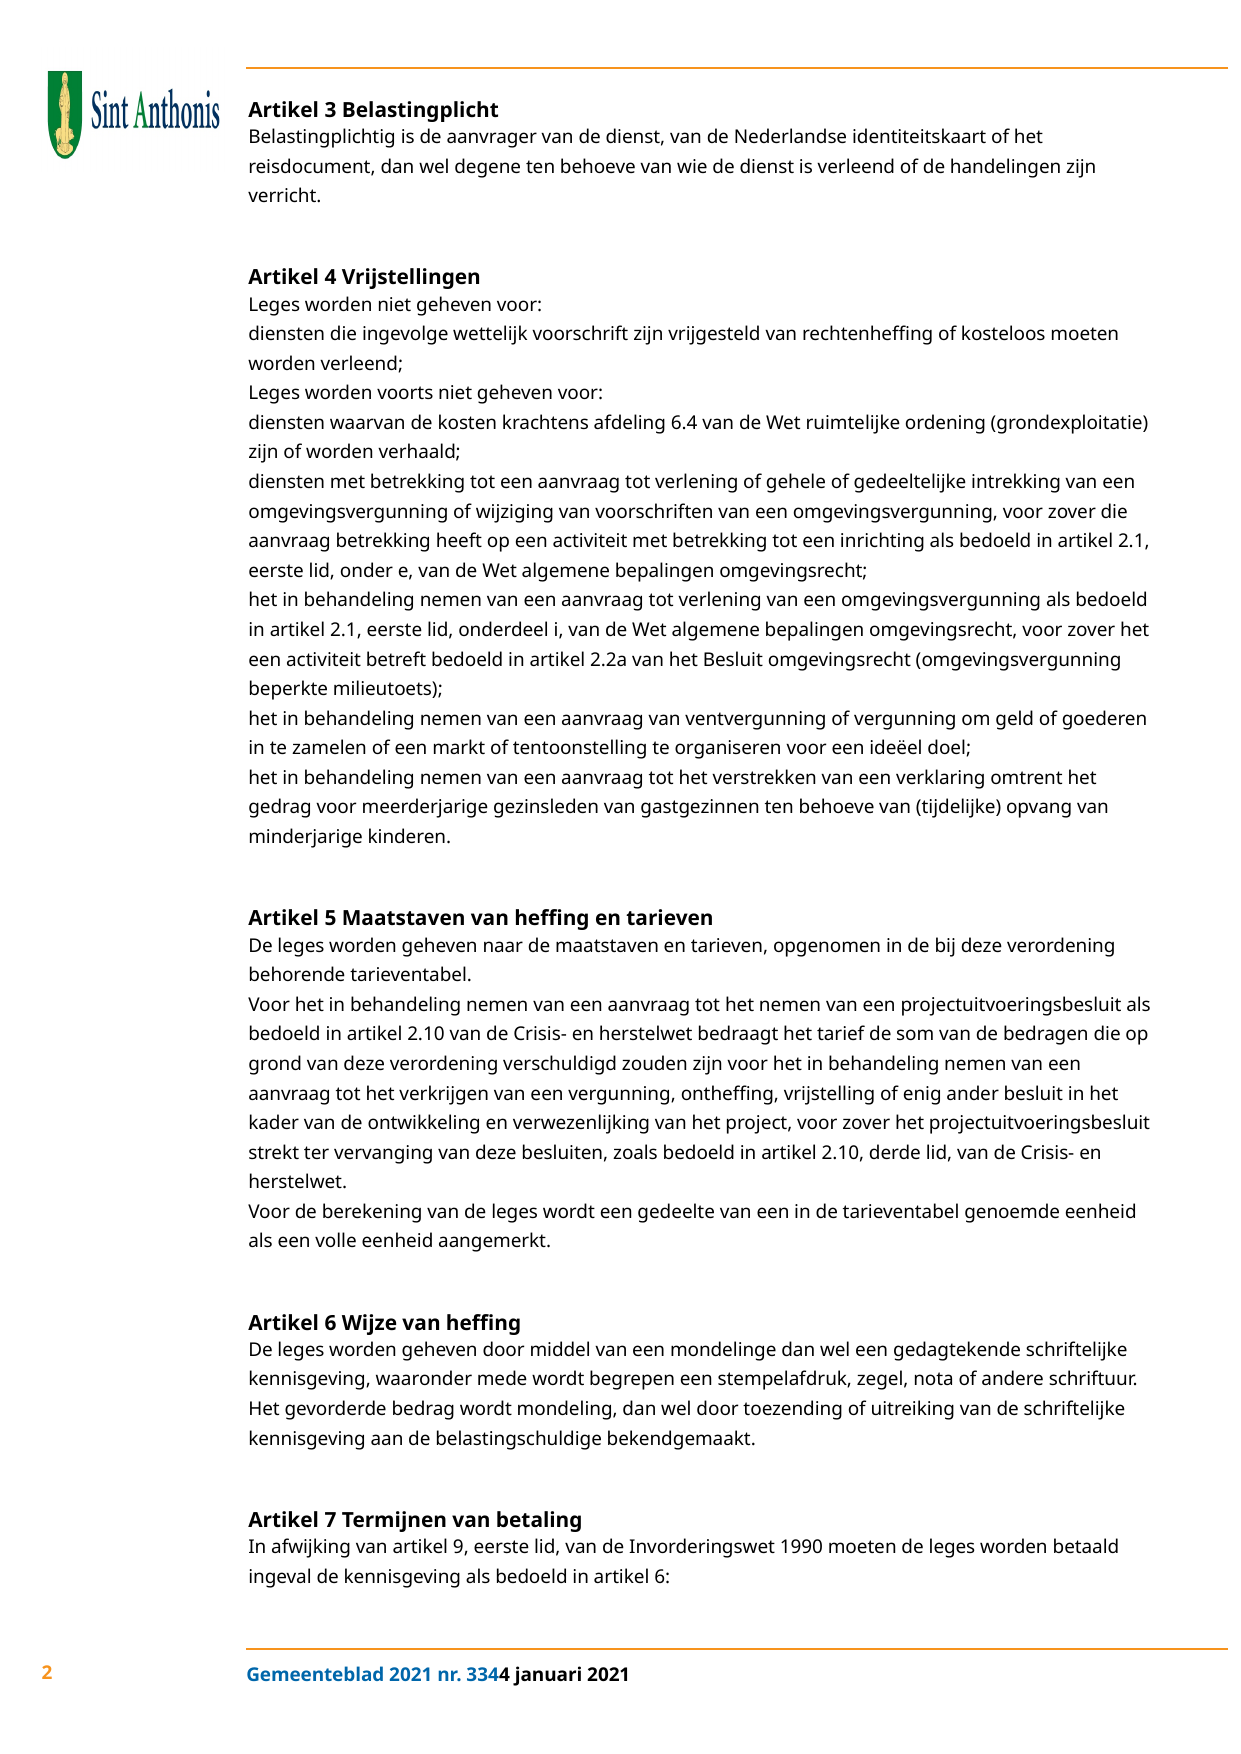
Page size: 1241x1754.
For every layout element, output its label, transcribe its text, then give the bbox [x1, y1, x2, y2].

text diensten waarvan de kosten krachtens afdeling 6.4 van de Wet ruimtelijke ordening (grondexploitatie) zijn of worden verhaald; [248, 409, 1152, 464]
text Artikel 4 Vrijstellingen [248, 262, 1152, 291]
text De leges worden geheven naar de maatstaven en tarieven, opgenomen in de bij deze verordening behorende tarieventabel. [248, 932, 1152, 987]
text het in behandeling nemen van een aanvraag van ventvergunning of vergunning om geld of goederen in te zamelen of een markt of tentoonstelling te organiseren voor een ideëel doel; [248, 705, 1152, 760]
text Voor de berekening van de leges wordt een gedeelte van een in de tarieventabel genoemde eenheid als een volle eenheid aangemerkt. [248, 1198, 1152, 1253]
text Artikel 7 Termijnen van betaling [248, 1505, 1152, 1533]
text In afwijking van artikel 9, eerste lid, van de Invorderingswet 1990 moeten de leges worden betaald ingeval de kennisgeving als bedoeld in artikel 6: [248, 1533, 1152, 1588]
text Leges worden voorts niet geheven voor: [248, 379, 1152, 405]
text Artikel 5 Maatstaven van heffing en tarieven [248, 903, 1152, 932]
text Artikel 6 Wijze van heffing [248, 1308, 1152, 1336]
text diensten met betrekking tot een aanvraag tot verlening of gehele of gedeeltelijke intrekking van een omgevingsvergunning of wijziging van voorschriften van een omgevingsvergunning, voor zover die aanvraag betrekking heeft op een activiteit met betrekking tot een inrichting als bedoeld in artikel 2.1, eerste lid, onder e, van de Wet algemene bepalingen omgevingsrecht; [248, 468, 1152, 583]
text De leges worden geheven door middel van een mondelinge dan wel een gedagtekende schriftelijke kennisgeving, waaronder mede wordt begrepen een stempelafdruk, zegel, nota of andere schriftuur. Het gevorderde bedrag wordt mondeling, dan wel door toezending of uitreiking van de schriftelijke kennisgeving aan de belastingschuldige bekendgemaakt. [248, 1336, 1152, 1451]
text Voor het in behandeling nemen van een aanvraag tot het nemen van een projectuitvoeringsbesluit als bedoeld in artikel 2.10 van de Crisis- en herstelwet bedraagt het tarief de som van de bedragen die op grond van deze verordening verschuldigd zouden zijn voor het in behandeling nemen van een aanvraag tot het verkrijgen van een vergunning, ontheffing, vrijstelling of enig ander besluit in het kader van de ontwikkeling en verwezenlijking van het project, voor zover het projectuitvoeringsbesluit strekt ter vervanging van deze besluiten, zoals bedoeld in artikel 2.10, derde lid, van de Crisis- en herstelwet. [248, 991, 1152, 1194]
text Belastingplichtig is de aanvrager van de dienst, van de Nederlandse identiteitskaart of het reisdocument, dan wel degene ten behoeve van wie de dienst is verleend of de handelingen zijn verricht. [248, 123, 1152, 208]
text Artikel 3 Belastingplicht [248, 95, 1152, 123]
text het in behandeling nemen van een aanvraag tot het verstrekken van een verklaring omtrent het gedrag voor meerderjarige gezinsleden van gastgezinnen ten behoeve van (tijdelijke) opvang van minderjarige kinderen. [248, 764, 1152, 849]
text Leges worden niet geheven voor: [248, 291, 1152, 317]
text het in behandeling nemen van een aanvraag tot verlening van een omgevingsvergunning als bedoeld in artikel 2.1, eerste lid, onderdeel i, van de Wet algemene bepalingen omgevingsrecht, voor zover het een activiteit betreft bedoeld in artikel 2.2a van het Besluit omgevingsrecht (omgevingsvergunning beperkte milieutoets); [248, 587, 1152, 701]
picture [41, 47, 231, 172]
text diensten die ingevolge wettelijk voorschrift zijn vrijgesteld van rechtenheffing of kosteloos moeten worden verleend; [248, 320, 1152, 376]
